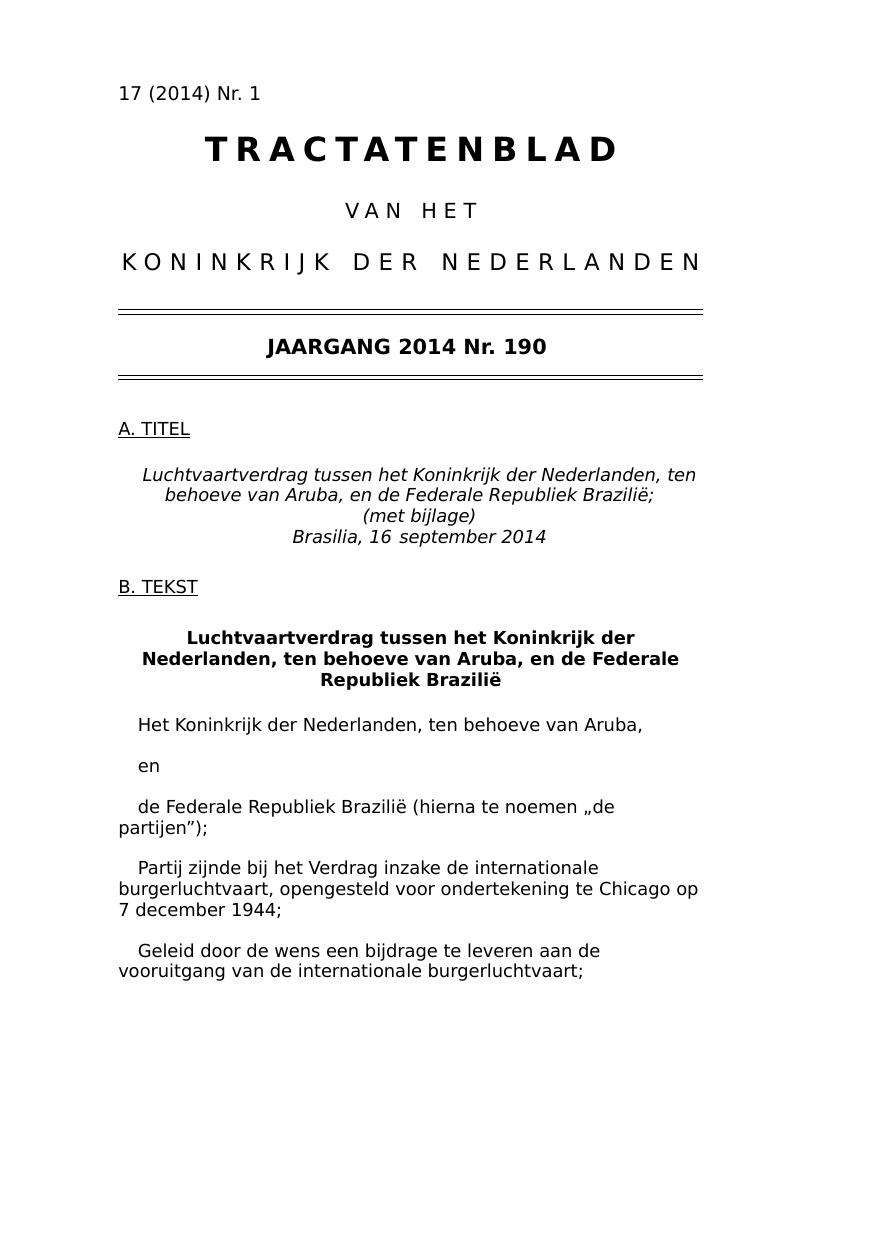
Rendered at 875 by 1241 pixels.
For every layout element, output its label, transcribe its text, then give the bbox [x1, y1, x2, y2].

text de Federale Republiek Brazilië (hierna te noemen „de partijen”); [118, 797, 703, 838]
text TRACTATENBLAD [118, 130, 703, 169]
text KONINKRIJK DER NEDERLANDEN [118, 249, 703, 276]
text (met bijlage) [118, 506, 703, 527]
text Brasilia, 16 september 2014 [118, 527, 703, 547]
text Partij zijnde bij het Verdrag inzake de internationale burgerluchtvaart, opengesteld voor ondertekening te Chicago op 7 december 1944; [118, 858, 703, 920]
subtitle Luchtvaartverdrag tussen het Koninkrijk der Nederlanden, ten behoeve van Aruba, en de Federale Republiek Brazilië [118, 628, 703, 690]
text Het Koninkrijk der Nederlanden, ten behoeve van Aruba, [118, 715, 703, 736]
text en [118, 756, 703, 777]
subtitle A. TITEL [118, 419, 703, 439]
text VAN HET [118, 199, 703, 223]
text 17 (2014) Nr. 1 [118, 83, 703, 105]
text Geleid door de wens een bijdrage te leveren aan de vooruitgang van de internationale burgerluchtvaart; [118, 940, 703, 982]
text JAARGANG 2014 Nr. 190 [118, 335, 703, 359]
text Luchtvaartverdrag tussen het Koninkrijk der Nederlanden, ten behoeve van Aruba, en de Federale Republiek Brazilië; [118, 464, 703, 506]
subtitle B. TEKST [118, 577, 703, 598]
